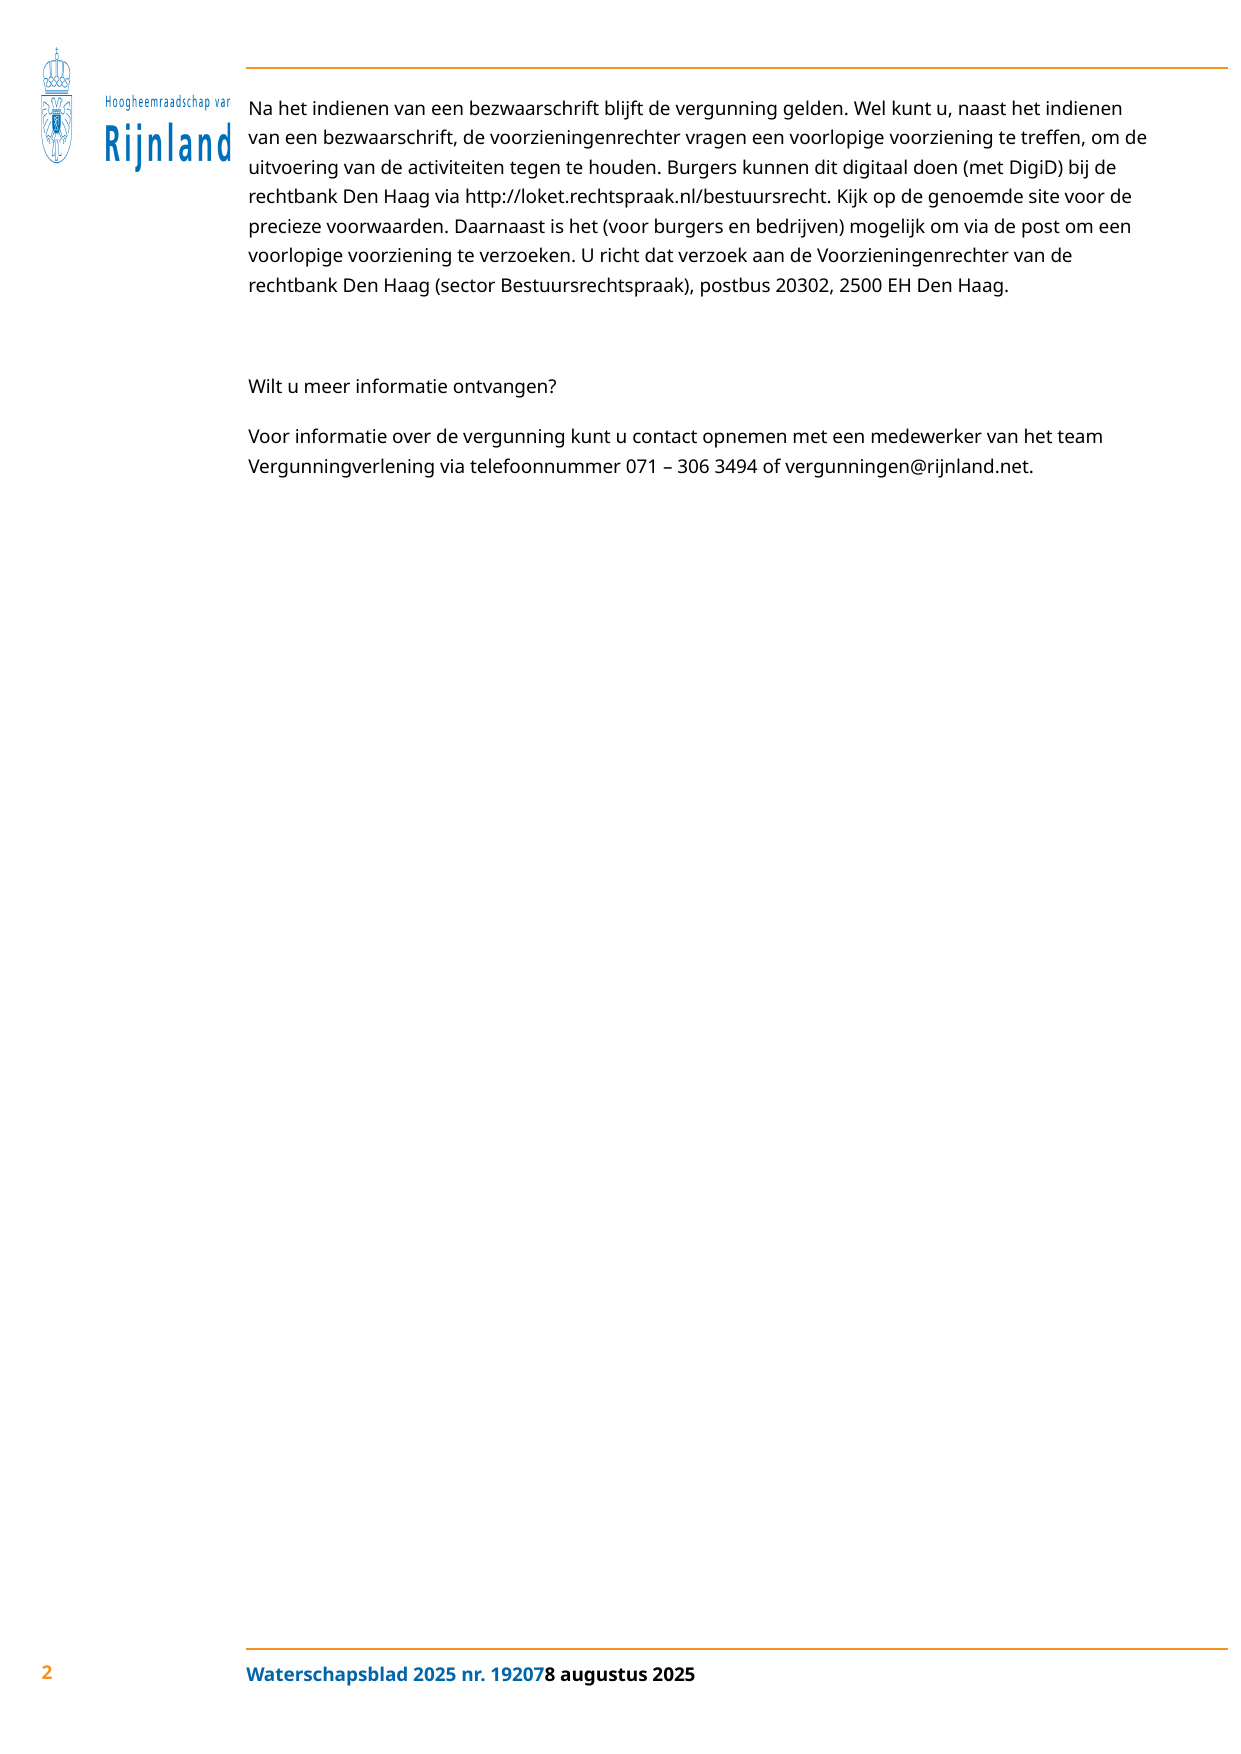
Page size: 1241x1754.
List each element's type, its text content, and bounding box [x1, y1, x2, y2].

text Wilt u meer informatie ontvangen? [248, 373, 1152, 399]
text Voor informatie over de vergunning kunt u contact opnemen met een medewerker van het team Vergunningverlening via telefoonnummer 071 – 306 3494 of vergunningen@rijnland.net. [248, 423, 1152, 479]
picture [41, 47, 231, 172]
text Na het indienen van een bezwaarschrift blijft de vergunning gelden. Wel kunt u, naast het indienen van een bezwaarschrift, de voorzieningenrechter vragen een voorlopige voorziening te treffen, om de uitvoering van de activiteiten tegen te houden. Burgers kunnen dit digitaal doen (met DigiD) bij de rechtbank Den Haag via http://loket.rechtspraak.nl/bestuursrecht. Kijk op de genoemde site voor de precieze voorwaarden. Daarnaast is het (voor burgers en bedrijven) mogelijk om via de post om een voorlopige voorziening te verzoeken. U richt dat verzoek aan de Voorzieningenrechter van de rechtbank Den Haag (sector Bestuursrechtspraak), postbus 20302, 2500 EH Den Haag. [248, 95, 1152, 298]
